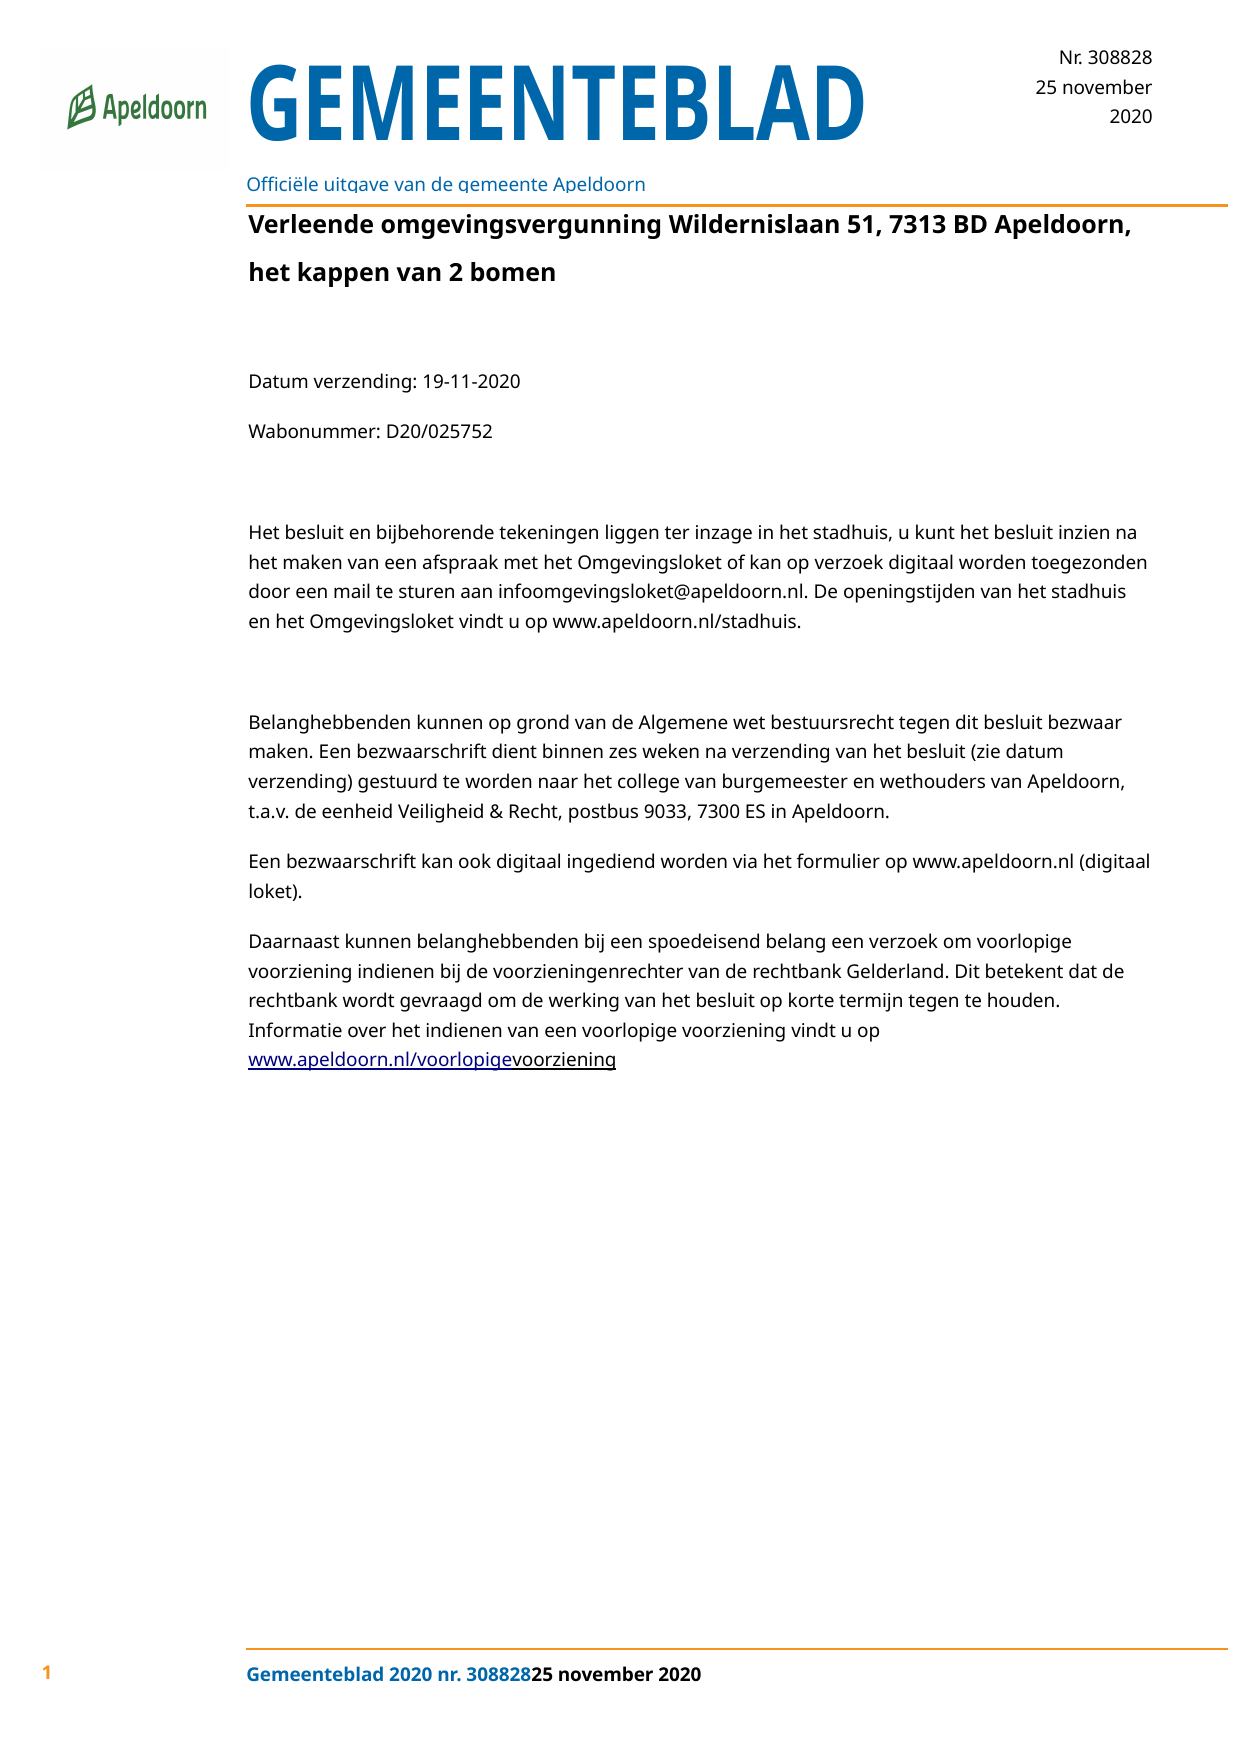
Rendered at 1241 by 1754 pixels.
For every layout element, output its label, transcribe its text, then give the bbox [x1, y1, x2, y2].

text Belanghebbenden kunnen op grond van de Algemene wet bestuursrecht tegen dit besluit bezwaar maken. Een bezwaarschrift dient binnen zes weken na verzending van het besluit (zie datum verzending) gestuurd te worden naar het college van burgemeester en wethouders van Apeldoorn, t.a.v. de eenheid Veiligheid & Recht, postbus 9033, 7300 ES in Apeldoorn. [248, 709, 1152, 824]
text Het besluit en bijbehorende tekeningen liggen ter inzage in het stadhuis, u kunt het besluit inzien na het maken van een afspraak met het Omgevingsloket of kan op verzoek digitaal worden toegezonden door een mail te sturen aan infoomgevingsloket@apeldoorn.nl. De openingstijden van het stadhuis en het Omgevingsloket vindt u op www.apeldoorn.nl/stadhuis. [248, 519, 1152, 634]
text Daarnaast kunnen belanghebbenden bij een spoedeisend belang een verzoek om voorlopige voorziening indienen bij de voorzieningenrechter van de rechtbank Gelderland. Dit betekent dat de rechtbank wordt gevraagd om de werking van het besluit op korte termijn tegen te houden. Informatie over het indienen van een voorlopige voorziening vindt u op www.apeldoorn.nl/voorlopigevoorziening [248, 928, 1152, 1072]
text Verleende omgevingsvergunning Wildernislaan 51, 7313 BD Apeldoorn, het kappen van 2 bomen [248, 207, 1152, 288]
text Een bezwaarschrift kan ook digitaal ingediend worden via het formulier op www.apeldoorn.nl (digitaal loket). [248, 848, 1152, 904]
text Wabonummer: D20/025752 [248, 419, 1152, 444]
text Datum verzending: 19-11-2020 [248, 368, 1152, 394]
picture [41, 47, 231, 172]
